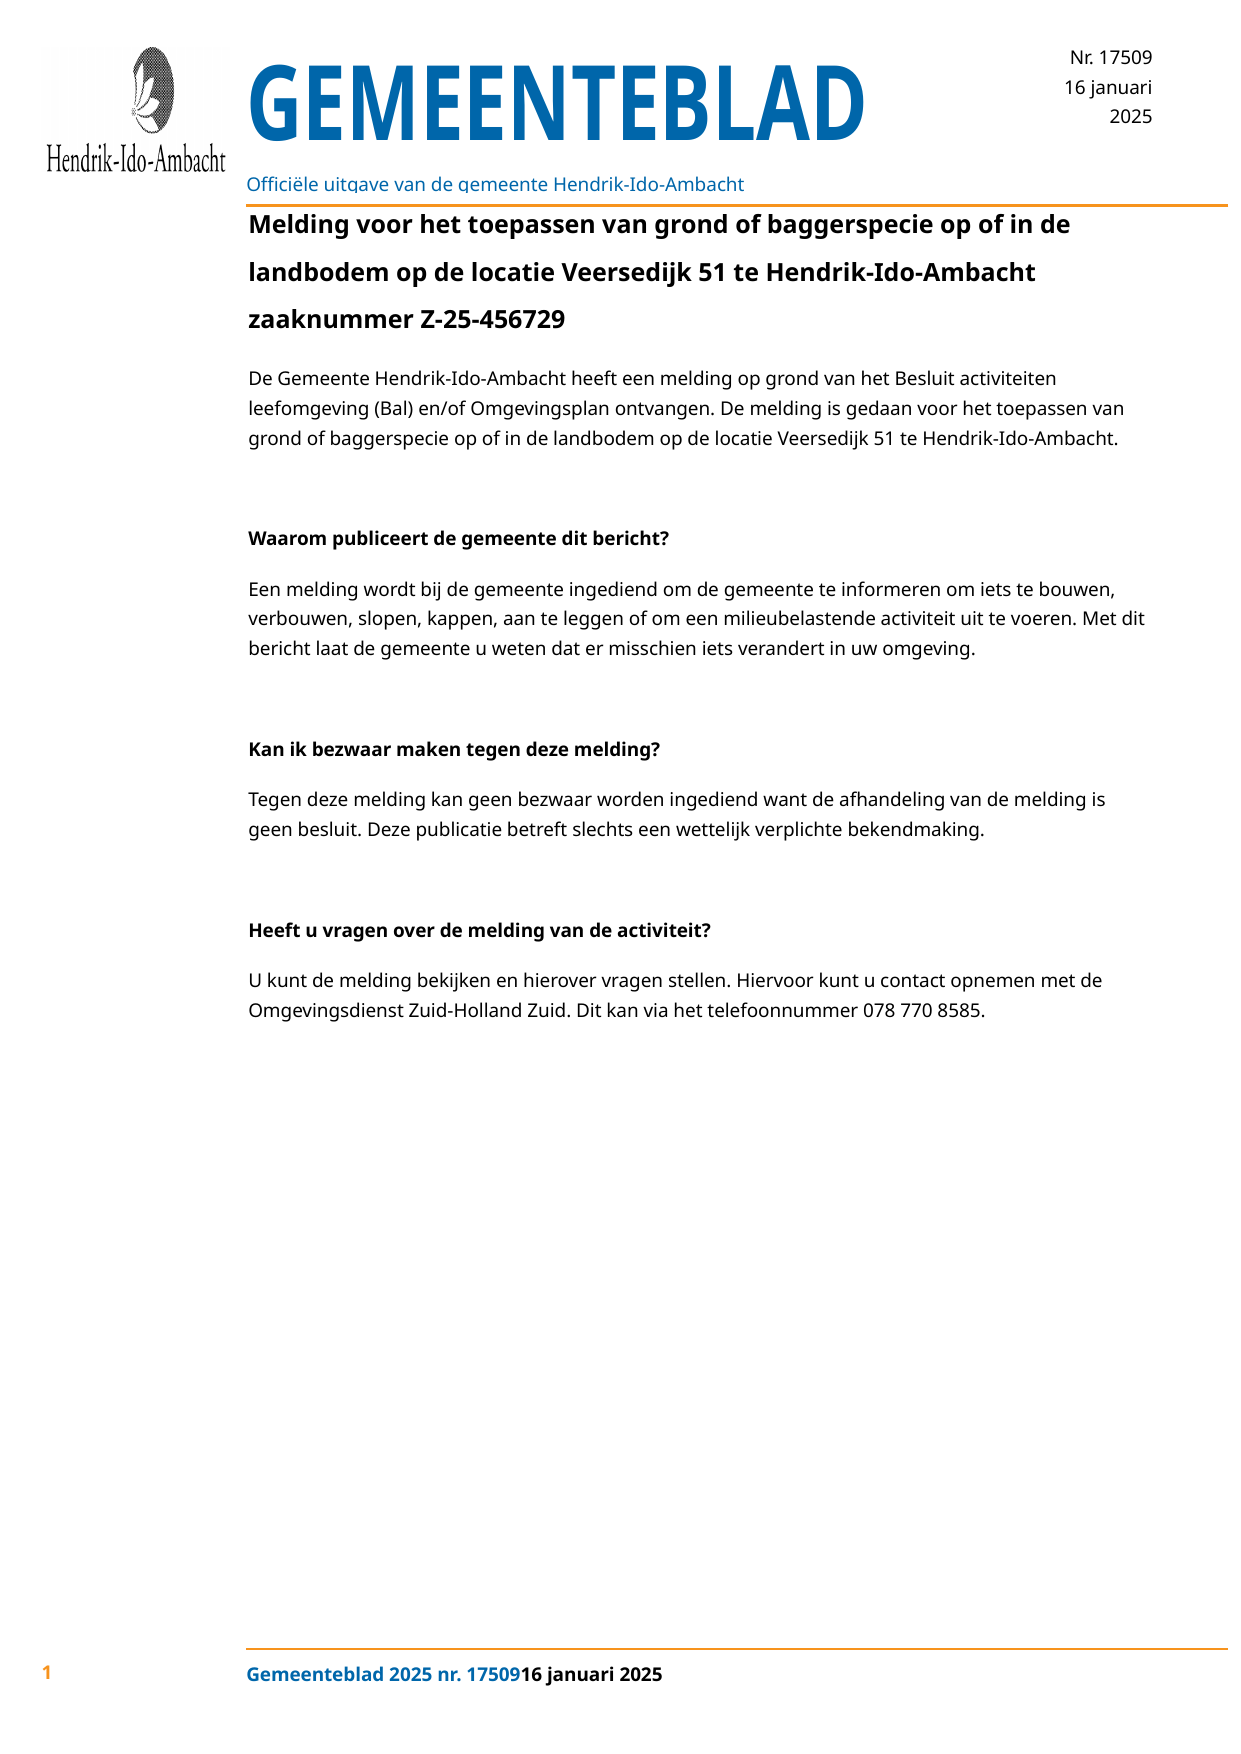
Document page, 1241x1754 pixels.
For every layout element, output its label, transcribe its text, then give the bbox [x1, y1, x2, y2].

text Heeft u vragen over de melding van de activiteit? [248, 917, 1152, 942]
picture [41, 47, 231, 172]
text Waarom publiceert de gemeente dit bericht? [248, 526, 1152, 551]
text Een melding wordt bij de gemeente ingediend om de gemeente te informeren om iets te bouwen, verbouwen, slopen, kappen, aan te leggen of om een milieubelastende activiteit uit te voeren. Met dit bericht laat de gemeente u weten dat er misschien iets verandert in uw omgeving. [248, 576, 1152, 661]
text Kan ik bezwaar maken tegen deze melding? [248, 736, 1152, 762]
text Tegen deze melding kan geen bezwaar worden ingediend want de afhandeling van de melding is geen besluit. Deze publicatie betreft slechts een wettelijk verplichte bekendmaking. [248, 786, 1152, 842]
text U kunt de melding bekijken en hierover vragen stellen. Hiervoor kunt u contact opnemen met de Omgevingsdienst Zuid-Holland Zuid. Dit kan via het telefoonnummer 078 770 8585. [248, 967, 1152, 1022]
text Melding voor het toepassen van grond of baggerspecie op of in de landbodem op de locatie Veersedijk 51 te Hendrik-Ido-Ambacht zaaknummer Z-25-456729 [248, 207, 1152, 336]
text De Gemeente Hendrik-Ido-Ambacht heeft een melding op grond van het Besluit activiteiten leefomgeving (Bal) en/of Omgevingsplan ontvangen. De melding is gedaan voor het toepassen van grond of baggerspecie op of in de landbodem op de locatie Veersedijk 51 te Hendrik-Ido-Ambacht. [248, 366, 1152, 450]
